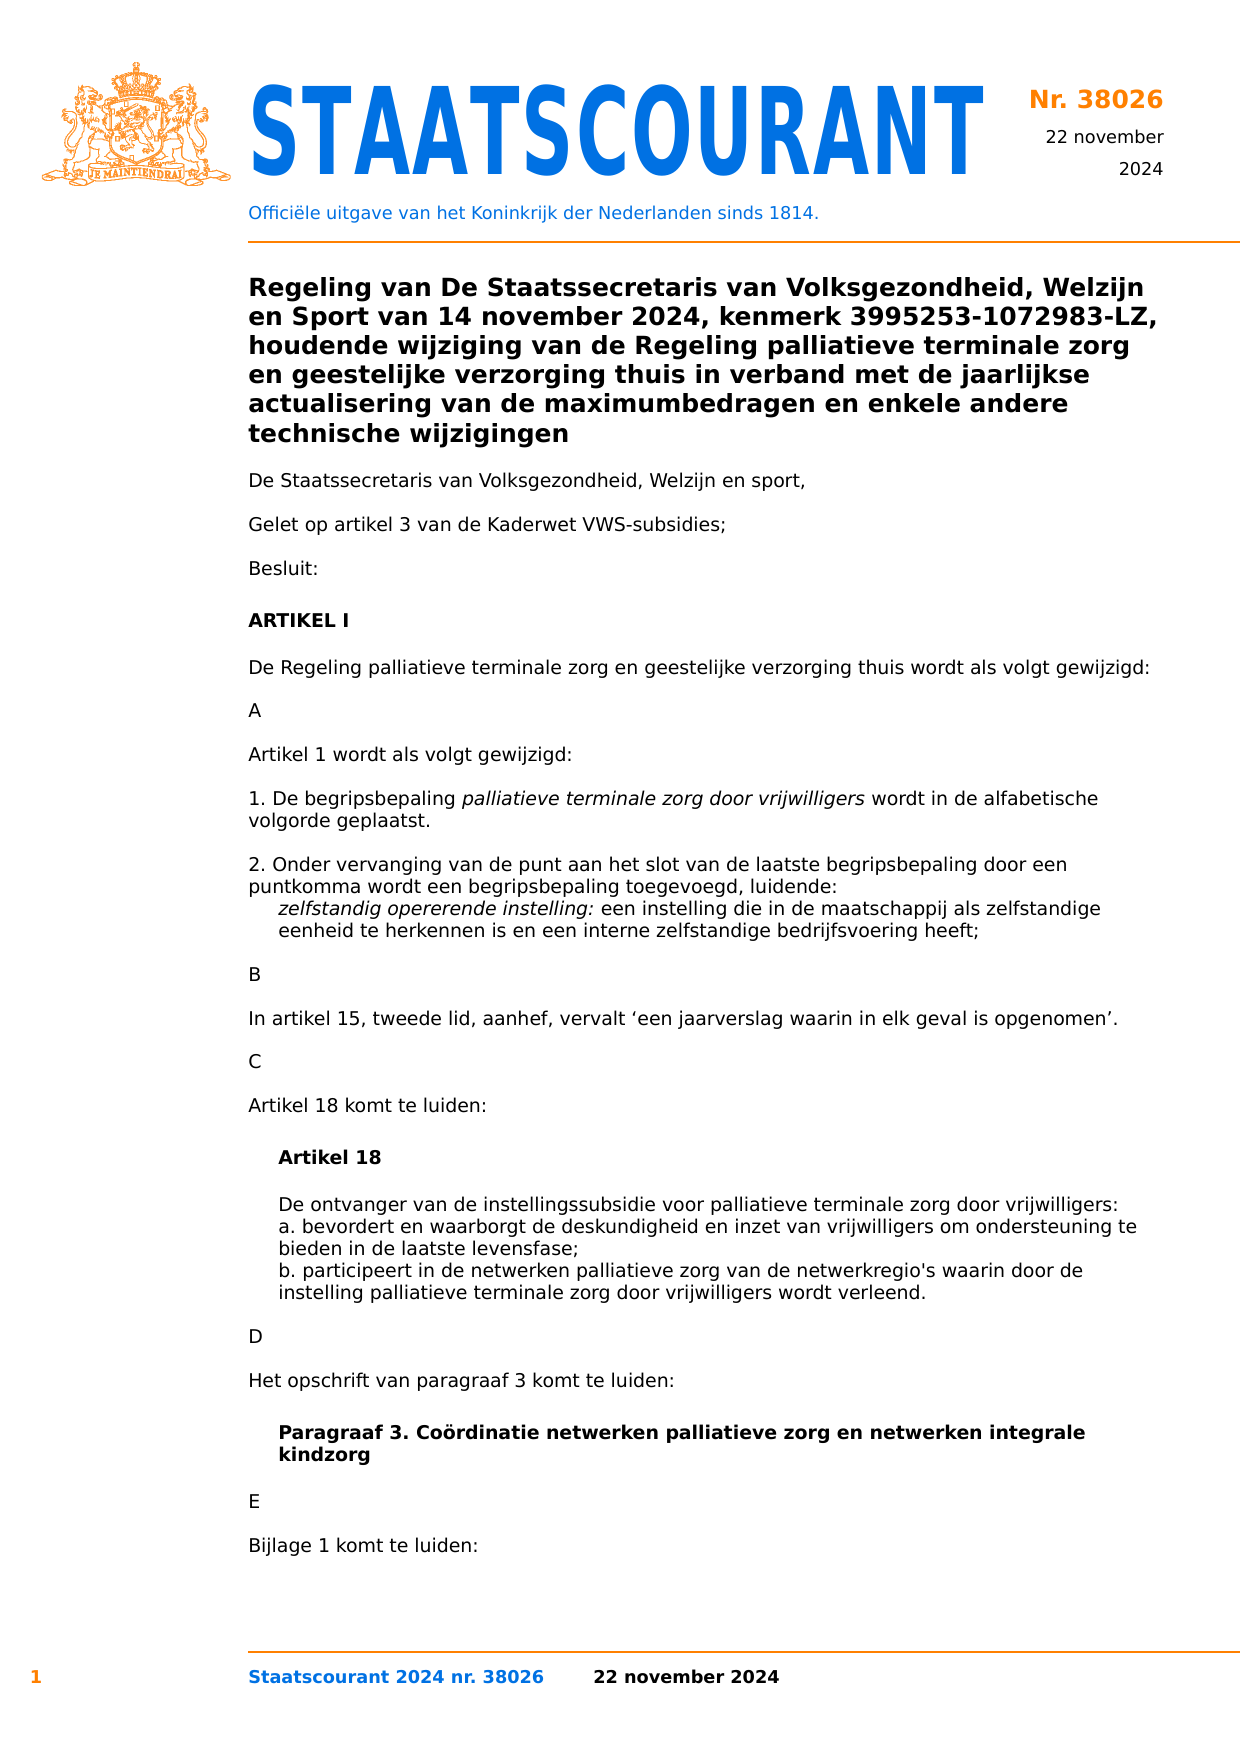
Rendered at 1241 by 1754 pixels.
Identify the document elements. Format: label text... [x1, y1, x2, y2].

text E [248, 1491, 1163, 1513]
text Het opschrift van paragraaf 3 komt te luiden: [248, 1370, 1163, 1392]
text Besluit: [248, 558, 1163, 579]
text Gelet op artikel 3 van de Kaderwet VWS-subsidies; [248, 514, 1163, 536]
text a. bevordert en waarborgt de deskundigheid en inzet van vrijwilligers om ondersteuning te bieden in de laatste levensfase; [278, 1216, 1163, 1260]
subtitle Paragraaf 3. Coördinatie netwerken palliatieve zorg en netwerken integrale kindzorg [278, 1422, 1163, 1466]
table_header STAATSCOURANT [248, 62, 998, 203]
text Artikel 18 komt te luiden: [248, 1095, 1163, 1117]
table_cell 22 november [998, 121, 1240, 153]
text zelfstandig opererende instelling: een instelling die in de maatschappij als zelfstandige eenheid te herkennen is en een interne zelfstandige bedrijfsvoering heeft; [278, 898, 1163, 942]
text B [248, 964, 1163, 986]
subtitle Regeling van De Staatssecretaris van Volksgezondheid, Welzijn en Sport van 14 november 2024, kenmerk 3995253-1072983-LZ, houdende wijziging van de Regeling palliatieve terminale zorg en geestelijke verzorging thuis in verband met de jaarlijkse actualisering van de maximumbedragen en enkele andere technische wijzigingen [248, 273, 1163, 448]
text D [248, 1326, 1163, 1348]
table_cell Officiële uitgave van het Koninkrijk der Nederlanden sinds 1814. [248, 203, 1240, 241]
text De Regeling palliatieve terminale zorg en geestelijke verzorging thuis wordt als volgt gewijzigd: [248, 657, 1163, 678]
subtitle Artikel 18 [278, 1147, 1163, 1169]
subtitle ARTIKEL I [248, 609, 1163, 632]
table_cell 2024 [998, 153, 1240, 203]
picture [41, 62, 231, 186]
table_header Nr. 38026 [998, 62, 1240, 121]
text 2. Onder vervanging van de punt aan het slot van de laatste begripsbepaling door een puntkomma wordt een begripsbepaling toegevoegd, luidende: [248, 854, 1163, 898]
text De Staatssecretaris van Volksgezondheid, Welzijn en sport, [248, 470, 1163, 492]
text De ontvanger van de instellingssubsidie voor palliatieve terminale zorg door vrijwilligers: [278, 1194, 1163, 1216]
text Artikel 1 wordt als volgt gewijzigd: [248, 744, 1163, 766]
text In artikel 15, tweede lid, aanhef, vervalt ‘een jaarverslag waarin in elk geval is opgenomen’. [248, 1008, 1163, 1029]
text 1. De begripsbepaling palliatieve terminale zorg door vrijwilligers wordt in de alfabetische volgorde geplaatst. [248, 788, 1163, 832]
table_header [25, 62, 248, 241]
text Bijlage 1 komt te luiden: [248, 1535, 1163, 1557]
text A [248, 700, 1163, 722]
text b. participeert in de netwerken palliatieve zorg van de netwerkregio's waarin door de instelling palliatieve terminale zorg door vrijwilligers wordt verleend. [278, 1260, 1163, 1304]
text C [248, 1051, 1163, 1073]
